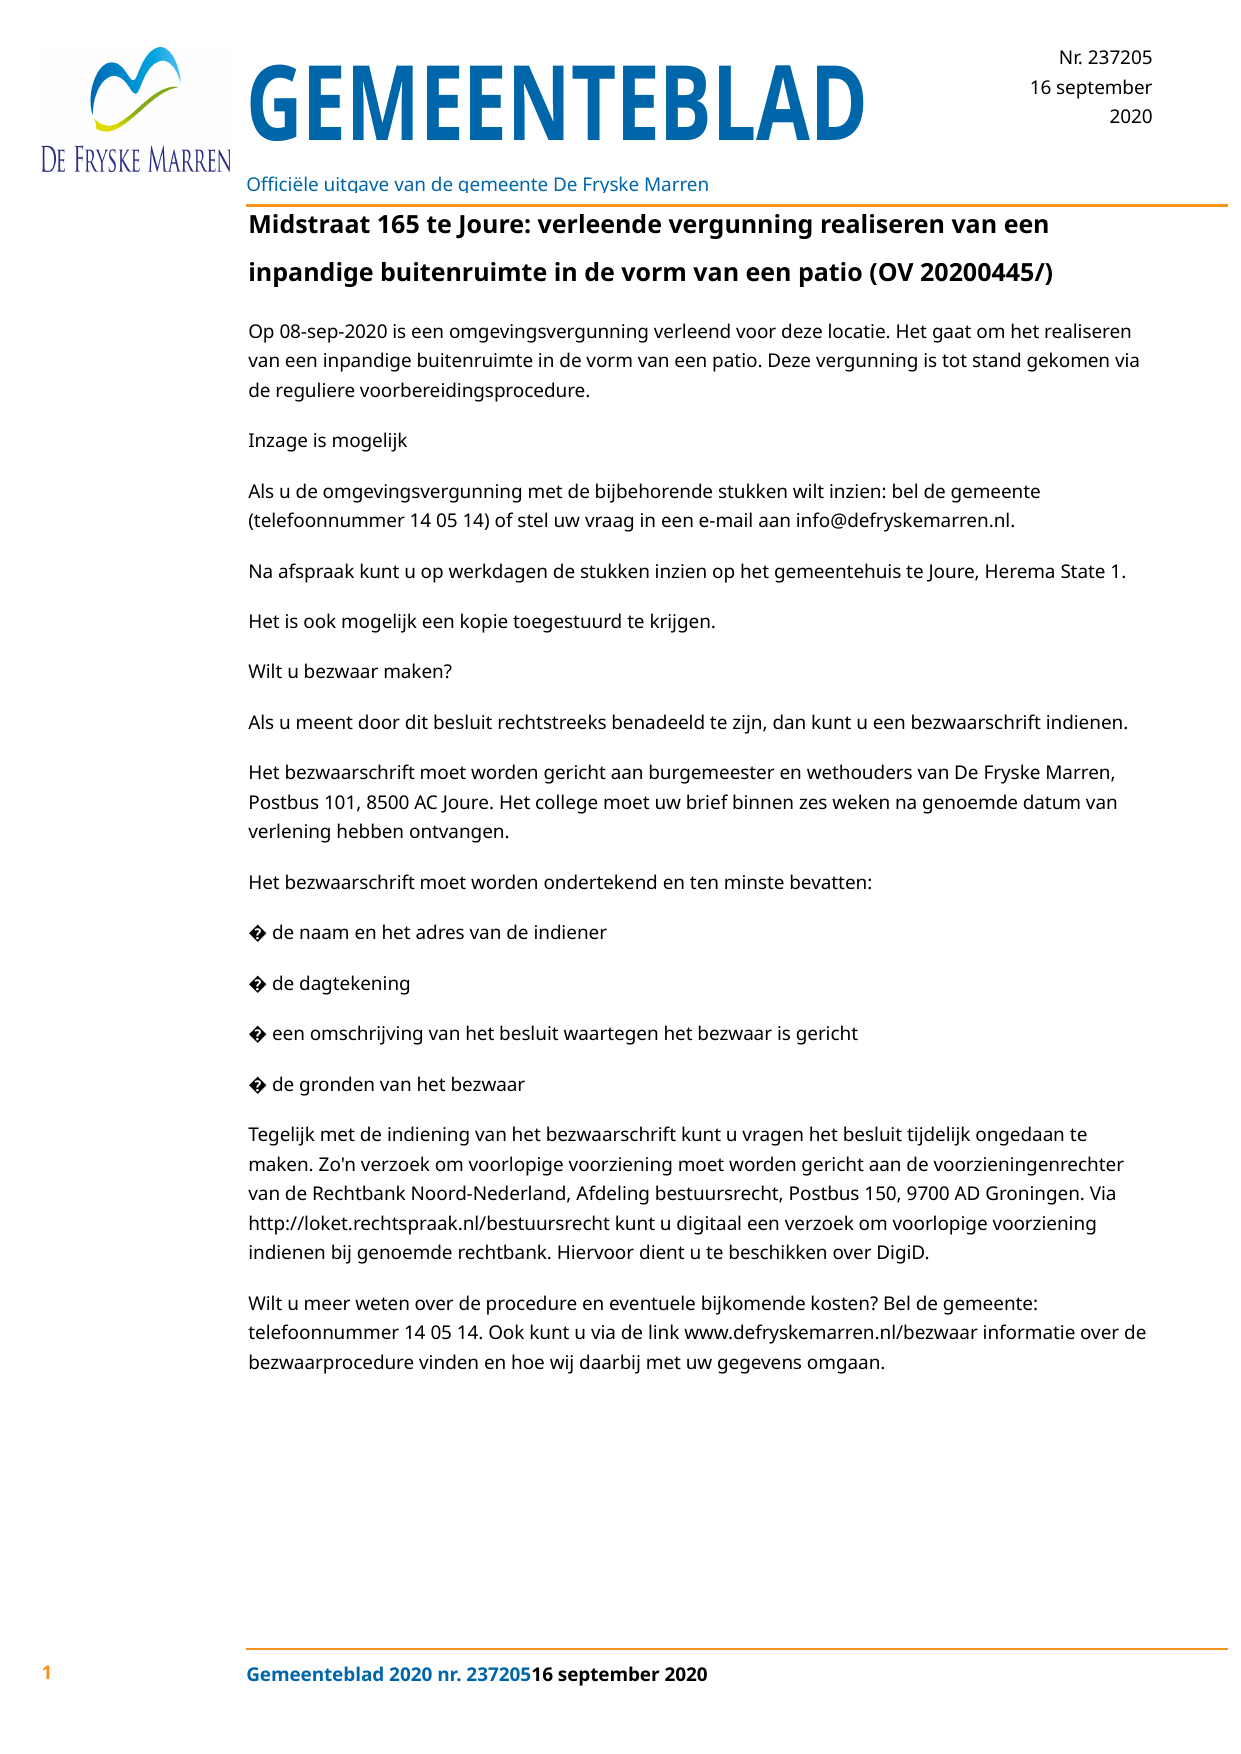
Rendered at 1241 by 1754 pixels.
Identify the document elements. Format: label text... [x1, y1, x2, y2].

text Wilt u bezwaar maken? [248, 659, 1152, 684]
text Als u meent door dit besluit rechtstreeks benadeeld te zijn, dan kunt u een bezwaarschrift indienen. [248, 709, 1152, 735]
picture [41, 47, 231, 172]
text Tegelijk met de indiening van het bezwaarschrift kunt u vragen het besluit tijdelijk ongedaan te maken. Zo'n verzoek om voorlopige voorziening moet worden gericht aan de voorzieningenrechter van de Rechtbank Noord-Nederland, Afdeling bestuursrecht, Postbus 150, 9700 AD Groningen. Via http://loket.rechtspraak.nl/bestuursrecht kunt u digitaal een verzoek om voorlopige voorziening indienen bij genoemde rechtbank. Hiervoor dient u te beschikken over DigiD. [248, 1121, 1152, 1265]
text � een omschrijving van het besluit waartegen het bezwaar is gericht [248, 1020, 1152, 1046]
text � de gronden van het bezwaar [248, 1071, 1152, 1097]
text Midstraat 165 te Joure: verleende vergunning realiseren van een inpandige buitenruimte in de vorm van een patio (OV 20200445/) [248, 207, 1152, 288]
text Het bezwaarschrift moet worden ondertekend en ten minste bevatten: [248, 869, 1152, 895]
text Het is ook mogelijk een kopie toegestuurd te krijgen. [248, 608, 1152, 634]
text � de naam en het adres van de indiener [248, 919, 1152, 945]
text Wilt u meer weten over de procedure en eventuele bijkomende kosten? Bel de gemeente: telefoonnummer 14 05 14. Ook kunt u via de link www.defryskemarren.nl/bezwaar informatie over de bezwaarprocedure vinden en hoe wij daarbij met uw gegevens omgaan. [248, 1290, 1152, 1375]
text Inzage is mogelijk [248, 427, 1152, 453]
text � de dagtekening [248, 970, 1152, 996]
text Het bezwaarschrift moet worden gericht aan burgemeester en wethouders van De Fryske Marren, Postbus 101, 8500 AC Joure. Het college moet uw brief binnen zes weken na genoemde datum van verlening hebben ontvangen. [248, 759, 1152, 844]
text Als u de omgevingsvergunning met de bijbehorende stukken wilt inzien: bel de gemeente (telefoonnummer 14 05 14) of stel uw vraag in een e-mail aan info@defryskemarren.nl. [248, 478, 1152, 533]
text Op 08-sep-2020 is een omgevingsvergunning verleend voor deze locatie. Het gaat om het realiseren van een inpandige buitenruimte in de vorm van een patio. Deze vergunning is tot stand gekomen via de reguliere voorbereidingsprocedure. [248, 318, 1152, 403]
text Na afspraak kunt u op werkdagen de stukken inzien op het gemeentehuis te Joure, Herema State 1. [248, 558, 1152, 584]
